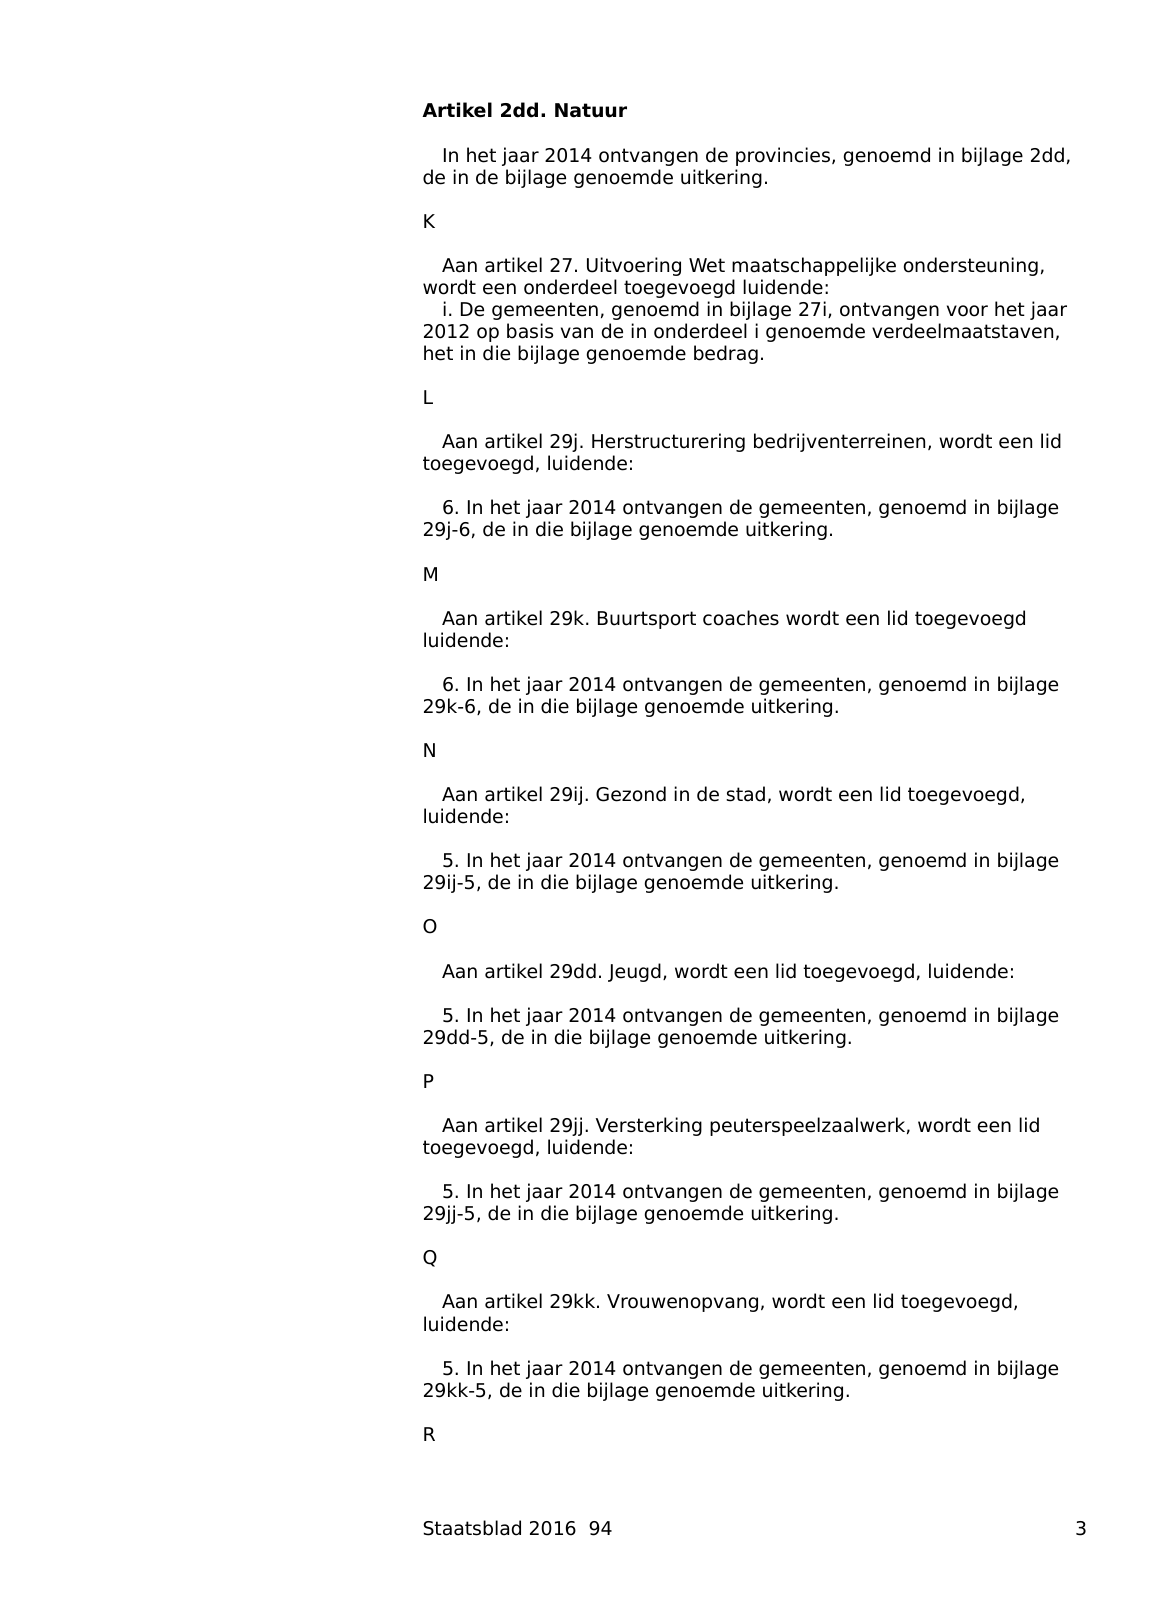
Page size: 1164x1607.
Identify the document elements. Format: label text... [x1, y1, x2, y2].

text K [422, 211, 1087, 233]
text Aan artikel 29dd. Jeugd, wordt een lid toegevoegd, luidende: [422, 961, 1087, 982]
text 6. In het jaar 2014 ontvangen de gemeenten, genoemd in bijlage 29j-6, de in die bijlage genoemde uitkering. [422, 497, 1087, 541]
text Aan artikel 29j. Herstructurering bedrijventerreinen, wordt een lid toegevoegd, luidende: [422, 431, 1087, 475]
text 5. In het jaar 2014 ontvangen de gemeenten, genoemd in bijlage 29dd-5, de in die bijlage genoemde uitkering. [422, 1005, 1087, 1049]
subtitle Artikel 2dd. Natuur [422, 100, 1087, 122]
text Aan artikel 29kk. Vrouwenopvang, wordt een lid toegevoegd, luidende: [422, 1291, 1087, 1335]
text 5. In het jaar 2014 ontvangen de gemeenten, genoemd in bijlage 29kk-5, de in die bijlage genoemde uitkering. [422, 1358, 1087, 1402]
text 5. In het jaar 2014 ontvangen de gemeenten, genoemd in bijlage 29jj-5, de in die bijlage genoemde uitkering. [422, 1181, 1087, 1225]
text i. De gemeenten, genoemd in bijlage 27i, ontvangen voor het jaar 2012 op basis van de in onderdeel i genoemde verdeelmaatstaven, het in die bijlage genoemde bedrag. [422, 299, 1087, 365]
text N [422, 740, 1087, 762]
text Aan artikel 29jj. Versterking peuterspeelzaalwerk, wordt een lid toegevoegd, luidende: [422, 1115, 1087, 1159]
text 6. In het jaar 2014 ontvangen de gemeenten, genoemd in bijlage 29k-6, de in die bijlage genoemde uitkering. [422, 674, 1087, 718]
text P [422, 1071, 1087, 1093]
text 5. In het jaar 2014 ontvangen de gemeenten, genoemd in bijlage 29ij-5, de in die bijlage genoemde uitkering. [422, 850, 1087, 894]
text Aan artikel 27. Uitvoering Wet maatschappelijke ondersteuning, wordt een onderdeel toegevoegd luidende: [422, 255, 1087, 299]
text Aan artikel 29ij. Gezond in de stad, wordt een lid toegevoegd, luidende: [422, 784, 1087, 828]
text Aan artikel 29k. Buurtsport coaches wordt een lid toegevoegd luidende: [422, 608, 1087, 652]
text Q [422, 1247, 1087, 1269]
text M [422, 563, 1087, 585]
text R [422, 1424, 1087, 1446]
text L [422, 387, 1087, 409]
text O [422, 916, 1087, 938]
text In het jaar 2014 ontvangen de provincies, genoemd in bijlage 2dd, de in de bijlage genoemde uitkering. [422, 144, 1087, 188]
